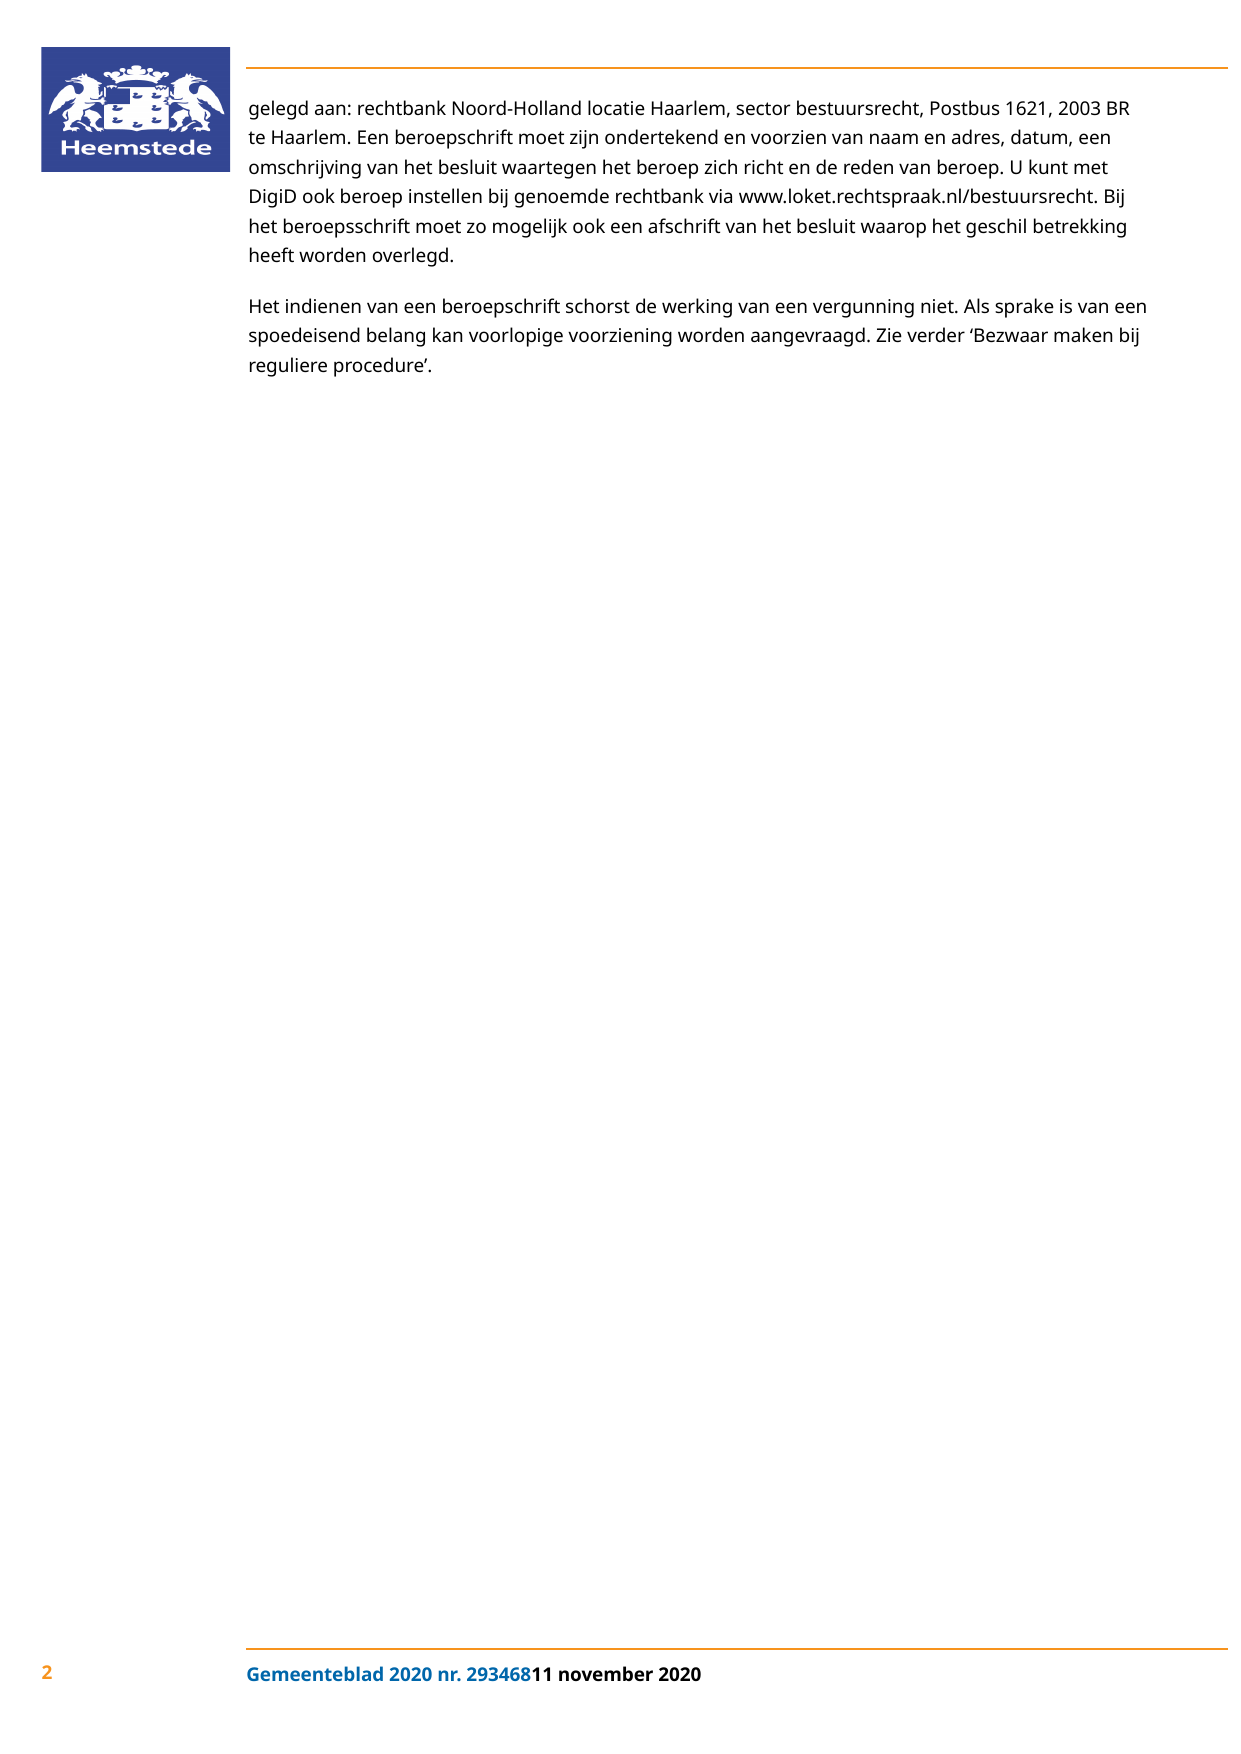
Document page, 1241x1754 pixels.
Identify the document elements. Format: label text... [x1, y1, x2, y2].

picture [41, 47, 231, 172]
text gelegd aan: rechtbank Noord-Holland locatie Haarlem, sector bestuursrecht, Postbus 1621, 2003 BR te Haarlem. Een beroepschrift moet zijn ondertekend en voorzien van naam en adres, datum, een omschrijving van het besluit waartegen het beroep zich richt en de reden van beroep. U kunt met DigiD ook beroep instellen bij genoemde rechtbank via www.loket.rechtspraak.nl/bestuursrecht. Bij het beroepsschrift moet zo mogelijk ook een afschrift van het besluit waarop het geschil betrekking heeft worden overlegd. [248, 95, 1152, 268]
text Het indienen van een beroepschrift schorst de werking van een vergunning niet. Als sprake is van een spoedeisend belang kan voorlopige voorziening worden aangevraagd. Zie verder ‘Bezwaar maken bij reguliere procedure’. [248, 293, 1152, 378]
